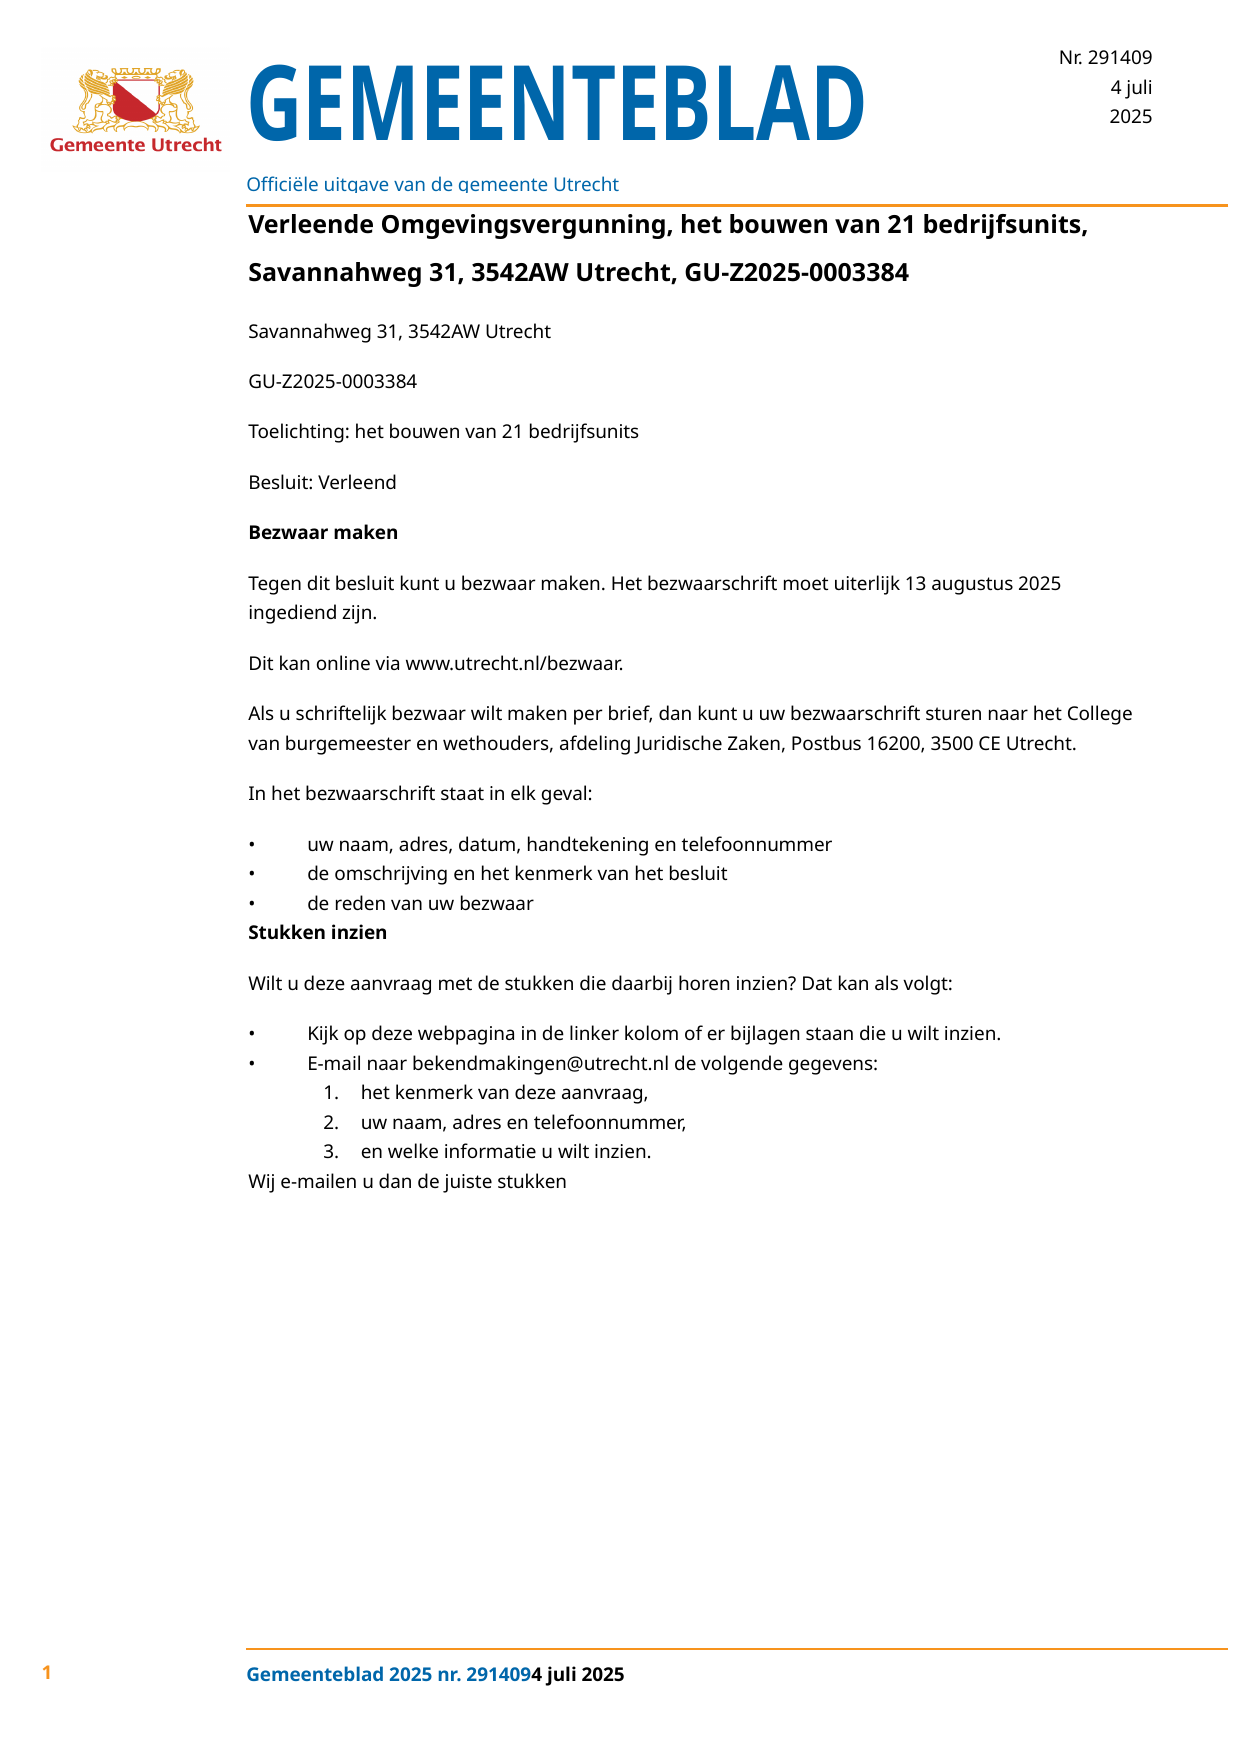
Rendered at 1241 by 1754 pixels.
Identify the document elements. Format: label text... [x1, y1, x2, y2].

text Stukken inzien [248, 919, 1152, 945]
list de omschrijving en het kenmerk van het besluit [248, 860, 1152, 886]
list uw naam, adres en telefoonnummer, [323, 1109, 1152, 1135]
text GU-Z2025-0003384 [248, 368, 1152, 394]
text Wilt u deze aanvraag met de stukken die daarbij horen inzien? Dat kan als volgt: [248, 970, 1152, 996]
text Als u schriftelijk bezwaar wilt maken per brief, dan kunt u uw bezwaarschrift sturen naar het College van burgemeester en wethouders, afdeling Juridische Zaken, Postbus 16200, 3500 CE Utrecht. [248, 700, 1152, 756]
text Wij e-mailen u dan de juiste stukken [248, 1168, 1152, 1194]
picture [41, 47, 231, 172]
text In het bezwaarschrift staat in elk geval: [248, 780, 1152, 806]
list Kijk op deze webpagina in de linker kolom of er bijlagen staan die u wilt inzien. [248, 1020, 1152, 1046]
text Besluit: Verleend [248, 469, 1152, 495]
list de reden van uw bezwaar [248, 890, 1152, 916]
text Tegen dit besluit kunt u bezwaar maken. Het bezwaarschrift moet uiterlijk 13 augustus 2025 ingediend zijn. [248, 570, 1152, 625]
text Dit kan online via www.utrecht.nl/bezwaar. [248, 650, 1152, 676]
list uw naam, adres, datum, handtekening en telefoonnummer [248, 831, 1152, 857]
list het kenmerk van deze aanvraag, [323, 1079, 1152, 1105]
text Toelichting: het bouwen van 21 bedrijfsunits [248, 419, 1152, 444]
text Savannahweg 31, 3542AW Utrecht [248, 318, 1152, 344]
list en welke informatie u wilt inzien. [323, 1139, 1152, 1164]
text Verleende Omgevingsvergunning, het bouwen van 21 bedrijfsunits, Savannahweg 31, 3542AW Utrecht, GU-Z2025-0003384 [248, 207, 1152, 288]
text Bezwaar maken [248, 519, 1152, 545]
list E-mail naar bekendmakingen@utrecht.nl de volgende gegevens: [248, 1050, 1152, 1076]
